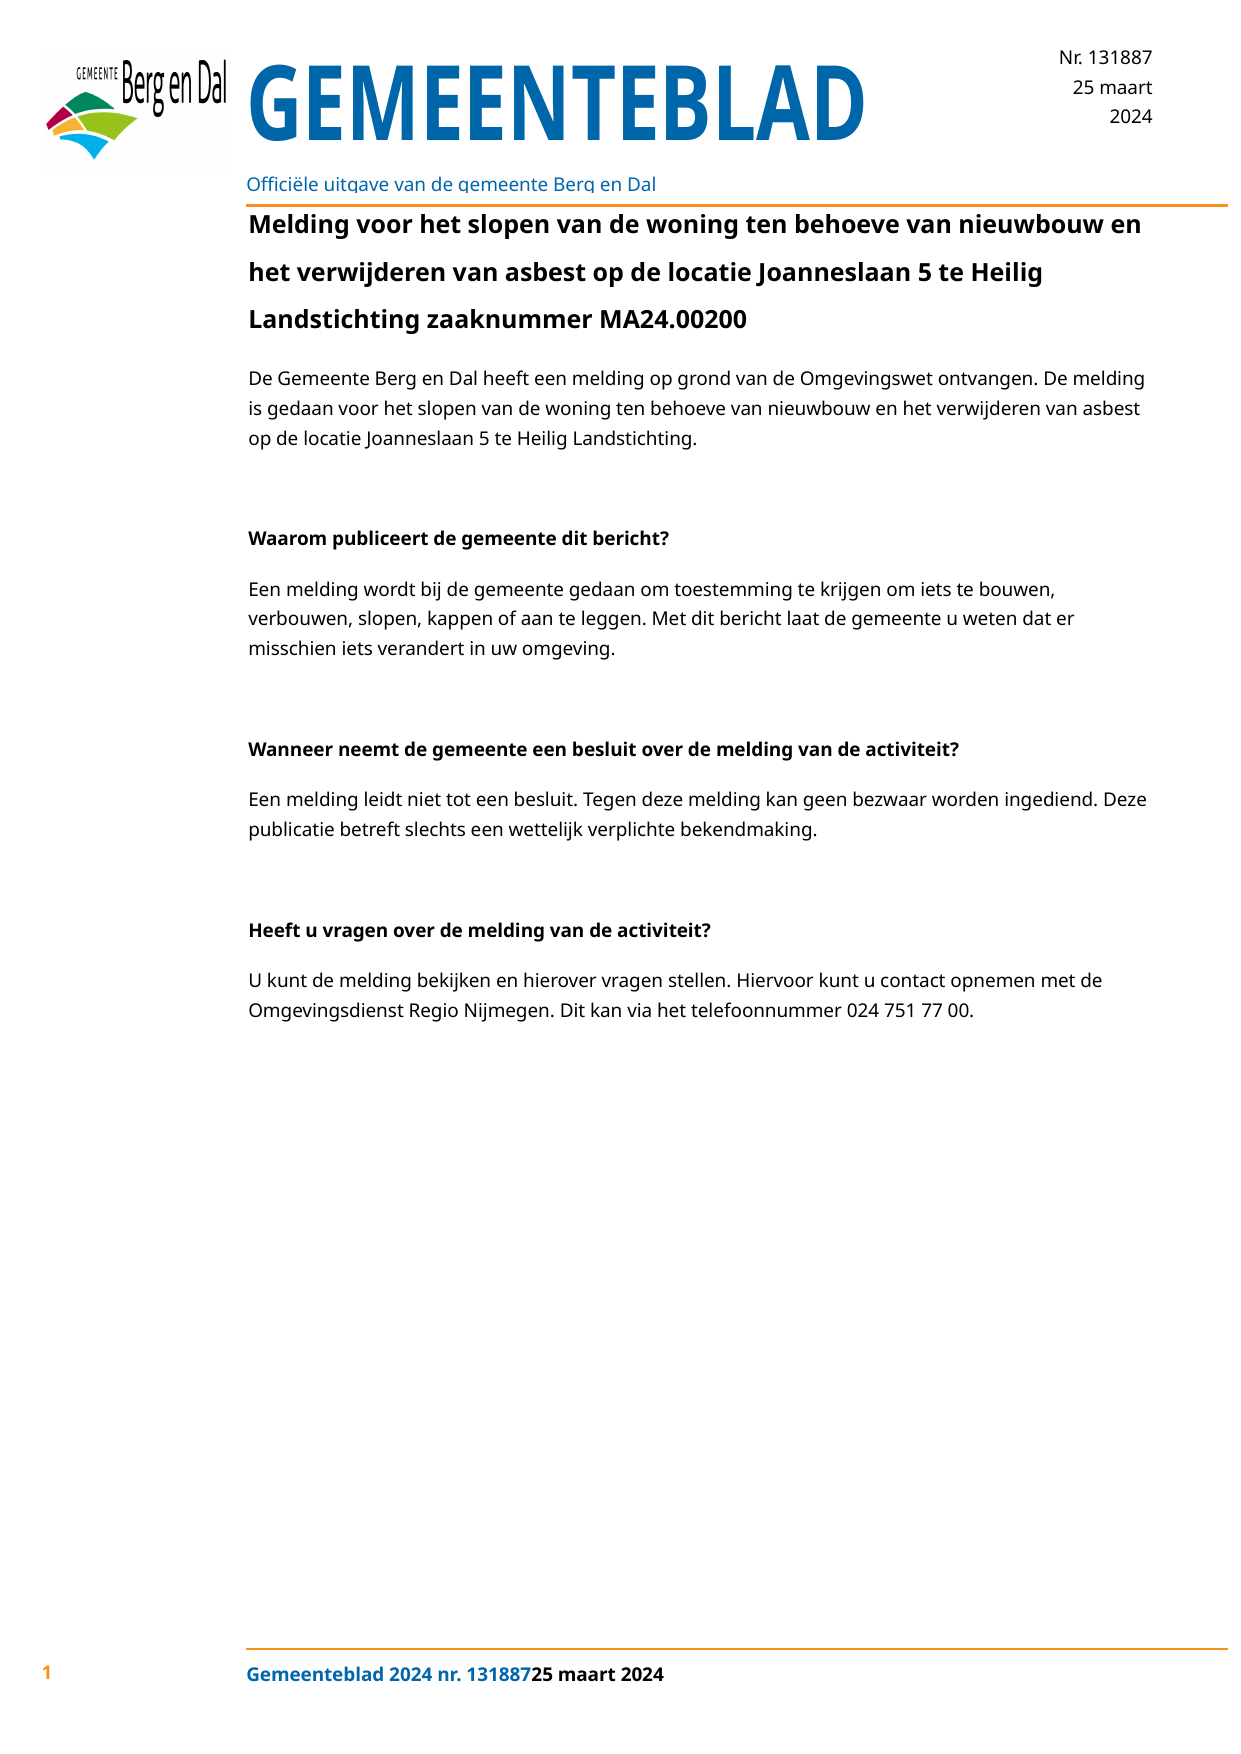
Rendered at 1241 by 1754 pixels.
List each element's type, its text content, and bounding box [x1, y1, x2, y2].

text Een melding wordt bij de gemeente gedaan om toestemming te krijgen om iets te bouwen, verbouwen, slopen, kappen of aan te leggen. Met dit bericht laat de gemeente u weten dat er misschien iets verandert in uw omgeving. [248, 576, 1152, 661]
text Een melding leidt niet tot een besluit. Tegen deze melding kan geen bezwaar worden ingediend. Deze publicatie betreft slechts een wettelijk verplichte bekendmaking. [248, 786, 1152, 842]
text Wanneer neemt de gemeente een besluit over de melding van de activiteit? [248, 736, 1152, 762]
picture [41, 47, 231, 172]
text Heeft u vragen over de melding van de activiteit? [248, 917, 1152, 942]
text Melding voor het slopen van de woning ten behoeve van nieuwbouw en het verwijderen van asbest op de locatie Joanneslaan 5 te Heilig Landstichting zaaknummer MA24.00200 [248, 207, 1152, 336]
text U kunt de melding bekijken en hierover vragen stellen. Hiervoor kunt u contact opnemen met de Omgevingsdienst Regio Nijmegen. Dit kan via het telefoonnummer 024 751 77 00. [248, 967, 1152, 1022]
text Waarom publiceert de gemeente dit bericht? [248, 526, 1152, 551]
text De Gemeente Berg en Dal heeft een melding op grond van de Omgevingswet ontvangen. De melding is gedaan voor het slopen van de woning ten behoeve van nieuwbouw en het verwijderen van asbest op de locatie Joanneslaan 5 te Heilig Landstichting. [248, 366, 1152, 450]
